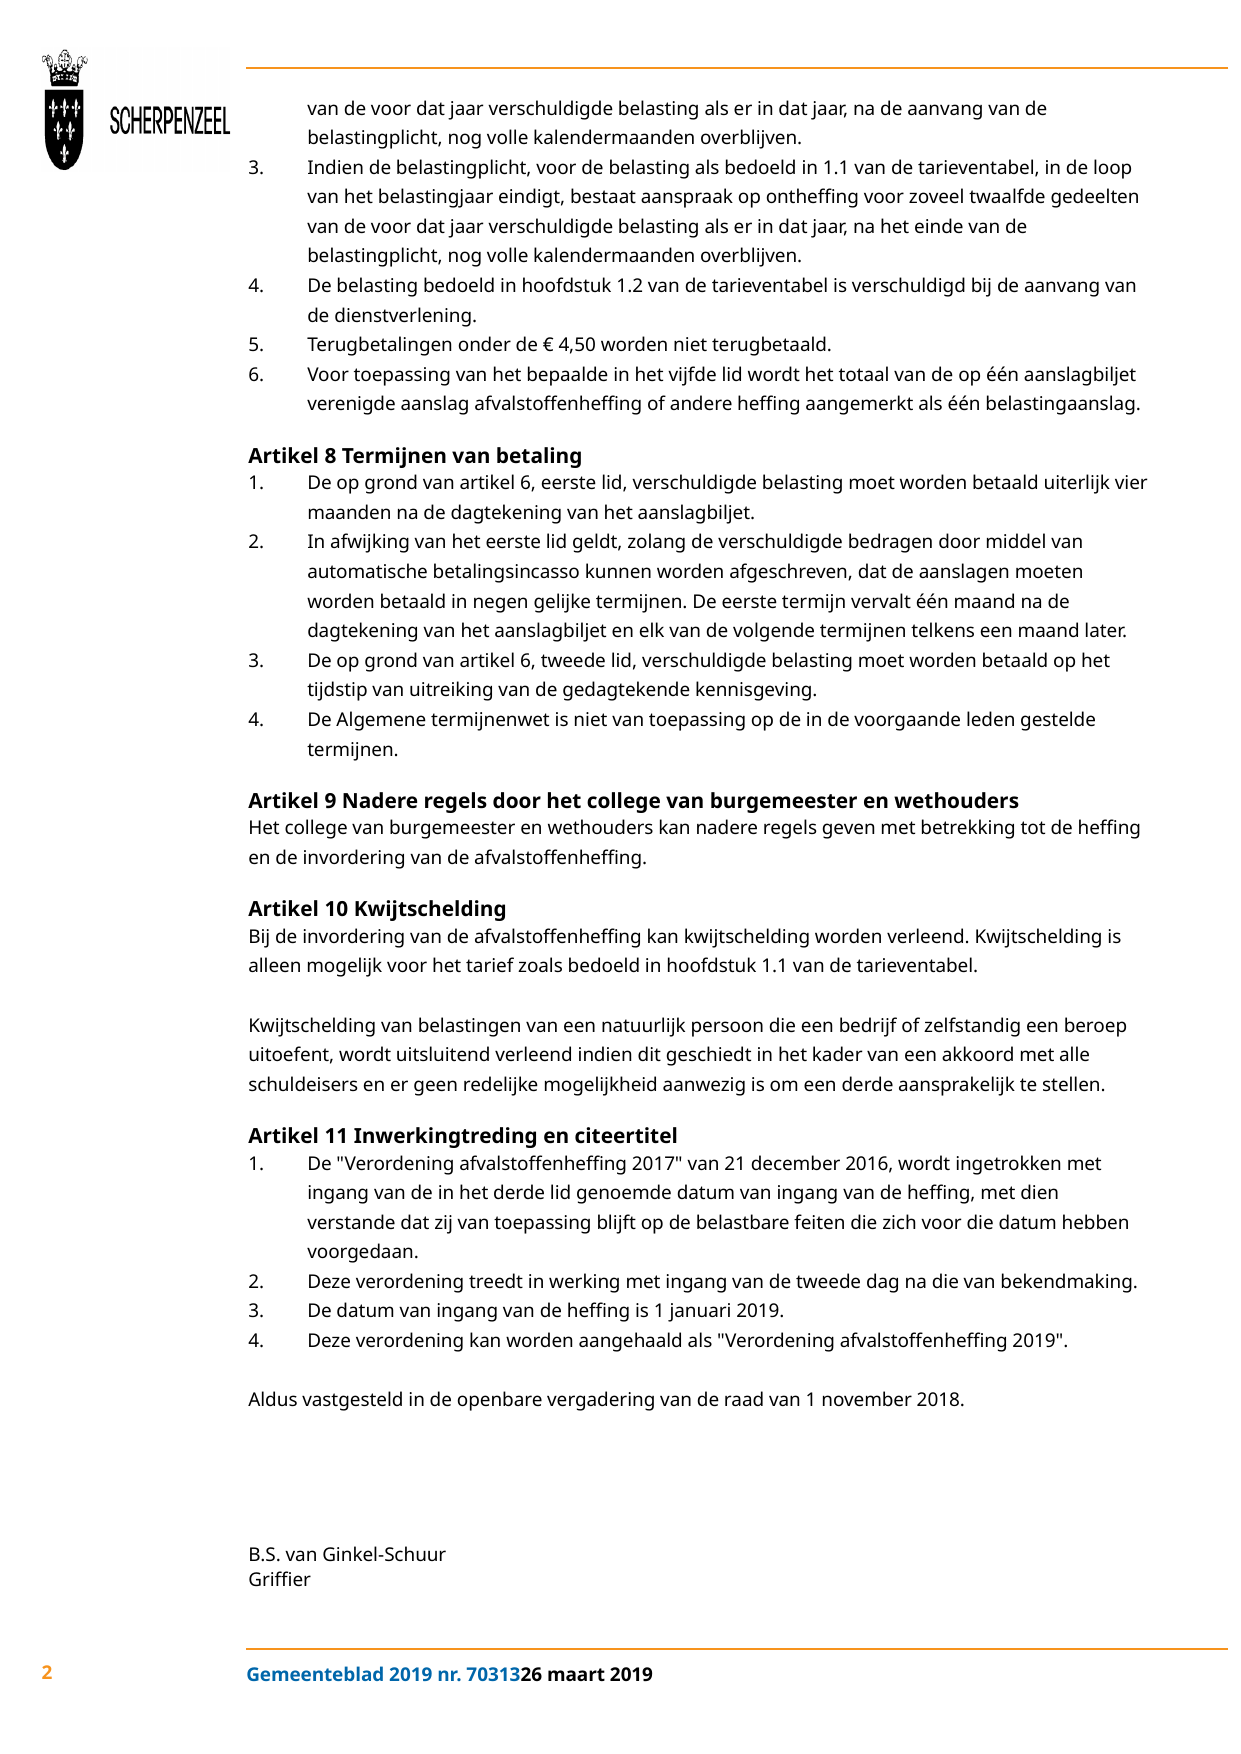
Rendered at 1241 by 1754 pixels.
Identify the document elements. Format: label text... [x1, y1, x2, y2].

text Griffier [248, 1567, 1152, 1592]
text Kwijtschelding van belastingen van een natuurlijk persoon die een bedrijf of zelfstandig een beroep uitoefent, wordt uitsluitend verleend indien dit geschiedt in het kader van een akkoord met alle schuldeisers en er geen redelijke mogelijkheid aanwezig is om een derde aansprakelijk te stellen. [248, 1012, 1152, 1097]
text Aldus vastgesteld in de openbare vergadering van de raad van 1 november 2018. [248, 1386, 1152, 1412]
text Artikel 10 Kwijtschelding [248, 894, 1152, 923]
text B.S. van Ginkel-Schuur [248, 1541, 1152, 1567]
list Voor toepassing van het bepaalde in het vijfde lid wordt het totaal van de op één aanslagbiljet verenigde aanslag afvalstoffenheffing of andere heffing aangemerkt als één belastingaanslag. [248, 361, 1152, 416]
list Terugbetalingen onder de € 4,50 worden niet terugbetaald. [248, 331, 1152, 357]
list De "Verordening afvalstoffenheffing 2017" van 21 december 2016, wordt ingetrokken met ingang van de in het derde lid genoemde datum van ingang van de heffing, met dien verstande dat zij van toepassing blijft op de belastbare feiten die zich voor die datum hebben voorgedaan. [248, 1150, 1152, 1264]
list De Algemene termijnenwet is niet van toepassing op de in de voorgaande leden gestelde termijnen. [248, 706, 1152, 761]
list De op grond van artikel 6, tweede lid, verschuldigde belasting moet worden betaald op het tijdstip van uitreiking van de gedagtekende kennisgeving. [248, 647, 1152, 702]
text Artikel 11 Inwerkingtreding en citeertitel [248, 1121, 1152, 1150]
text Bij de invordering van de afvalstoffenheffing kan kwijtschelding worden verleend. Kwijtschelding is alleen mogelijk voor het tarief zoals bedoeld in hoofdstuk 1.1 van de tarieventabel. [248, 923, 1152, 978]
list Indien de belastingplicht, voor de belasting als bedoeld in 1.1 van de tarieventabel, in de loop van het belastingjaar eindigt, bestaat aanspraak op ontheffing voor zoveel twaalfde gedeelten van de voor dat jaar verschuldigde belasting als er in dat jaar, na het einde van de belastingplicht, nog volle kalendermaanden overblijven. [248, 154, 1152, 268]
text Artikel 8 Termijnen van betaling [248, 441, 1152, 469]
list In afwijking van het eerste lid geldt, zolang de verschuldigde bedragen door middel van automatische betalingsincasso kunnen worden afgeschreven, dat de aanslagen moeten worden betaald in negen gelijke termijnen. De eerste termijn vervalt één maand na de dagtekening van het aanslagbiljet en elk van de volgende termijnen telkens een maand later. [248, 529, 1152, 643]
list De datum van ingang van de heffing is 1 januari 2019. [248, 1298, 1152, 1323]
text Het college van burgemeester en wethouders kan nadere regels geven met betrekking tot de heffing en de invordering van de afvalstoffenheffing. [248, 814, 1152, 870]
list Deze verordening treedt in werking met ingang van de tweede dag na die van bekendmaking. [248, 1268, 1152, 1294]
picture [41, 47, 231, 172]
list Deze verordening kan worden aangehaald als "Verordening afvalstoffenheffing 2019". [248, 1327, 1152, 1353]
text Artikel 9 Nadere regels door het college van burgemeester en wethouders [248, 786, 1152, 814]
list De op grond van artikel 6, eerste lid, verschuldigde belasting moet worden betaald uiterlijk vier maanden na de dagtekening van het aanslagbiljet. [248, 469, 1152, 525]
list De belasting bedoeld in hoofdstuk 1.2 van de tarieventabel is verschuldigd bij de aanvang van de dienstverlening. [248, 272, 1152, 328]
list van de voor dat jaar verschuldigde belasting als er in dat jaar, na de aanvang van de belastingplicht, nog volle kalendermaanden overblijven. [248, 95, 1152, 150]
